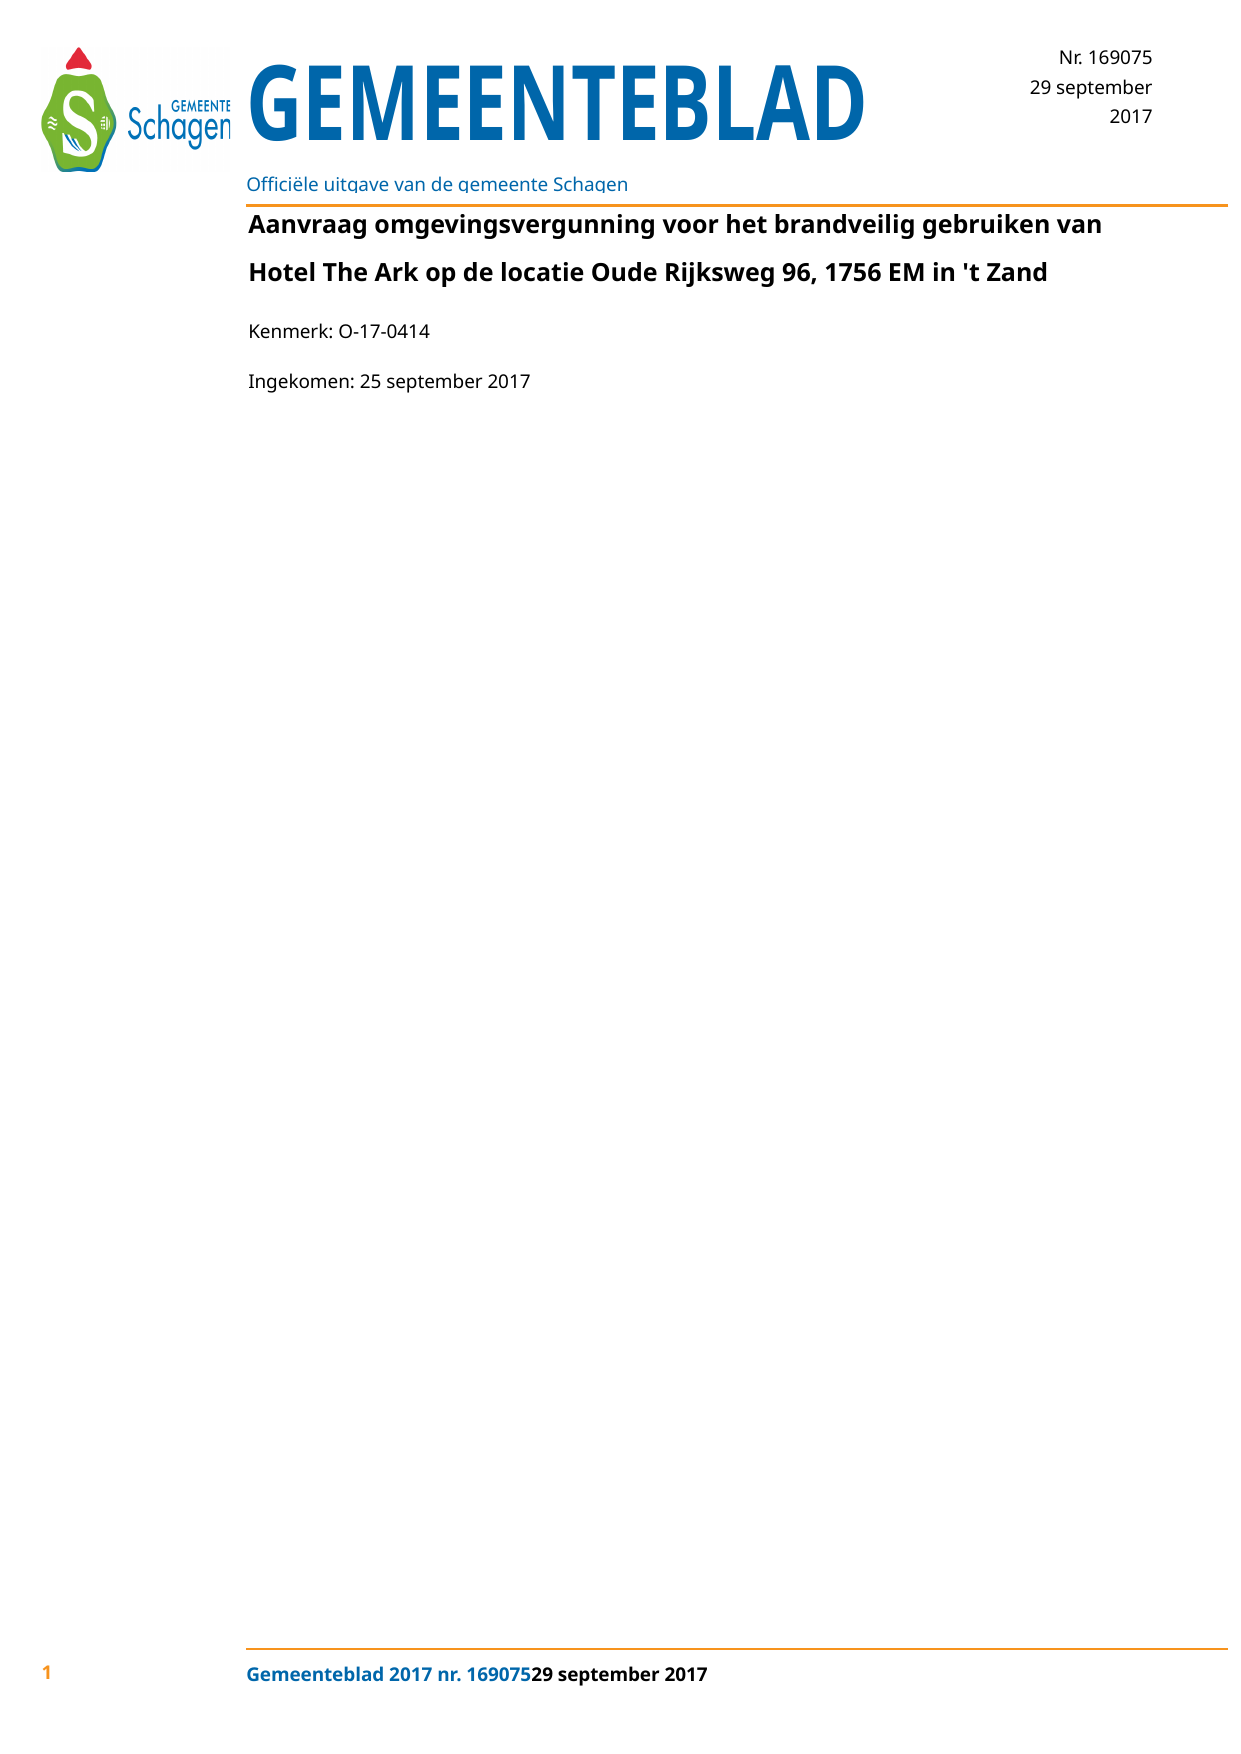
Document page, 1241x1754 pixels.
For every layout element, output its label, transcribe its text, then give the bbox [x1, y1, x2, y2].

text Aanvraag omgevingsvergunning voor het brandveilig gebruiken van Hotel The Ark op de locatie Oude Rijksweg 96, 1756 EM in 't Zand [248, 207, 1152, 288]
text Kenmerk: O-17-0414 [248, 318, 1152, 344]
text Ingekomen: 25 september 2017 [248, 368, 1152, 394]
picture [41, 47, 231, 172]
